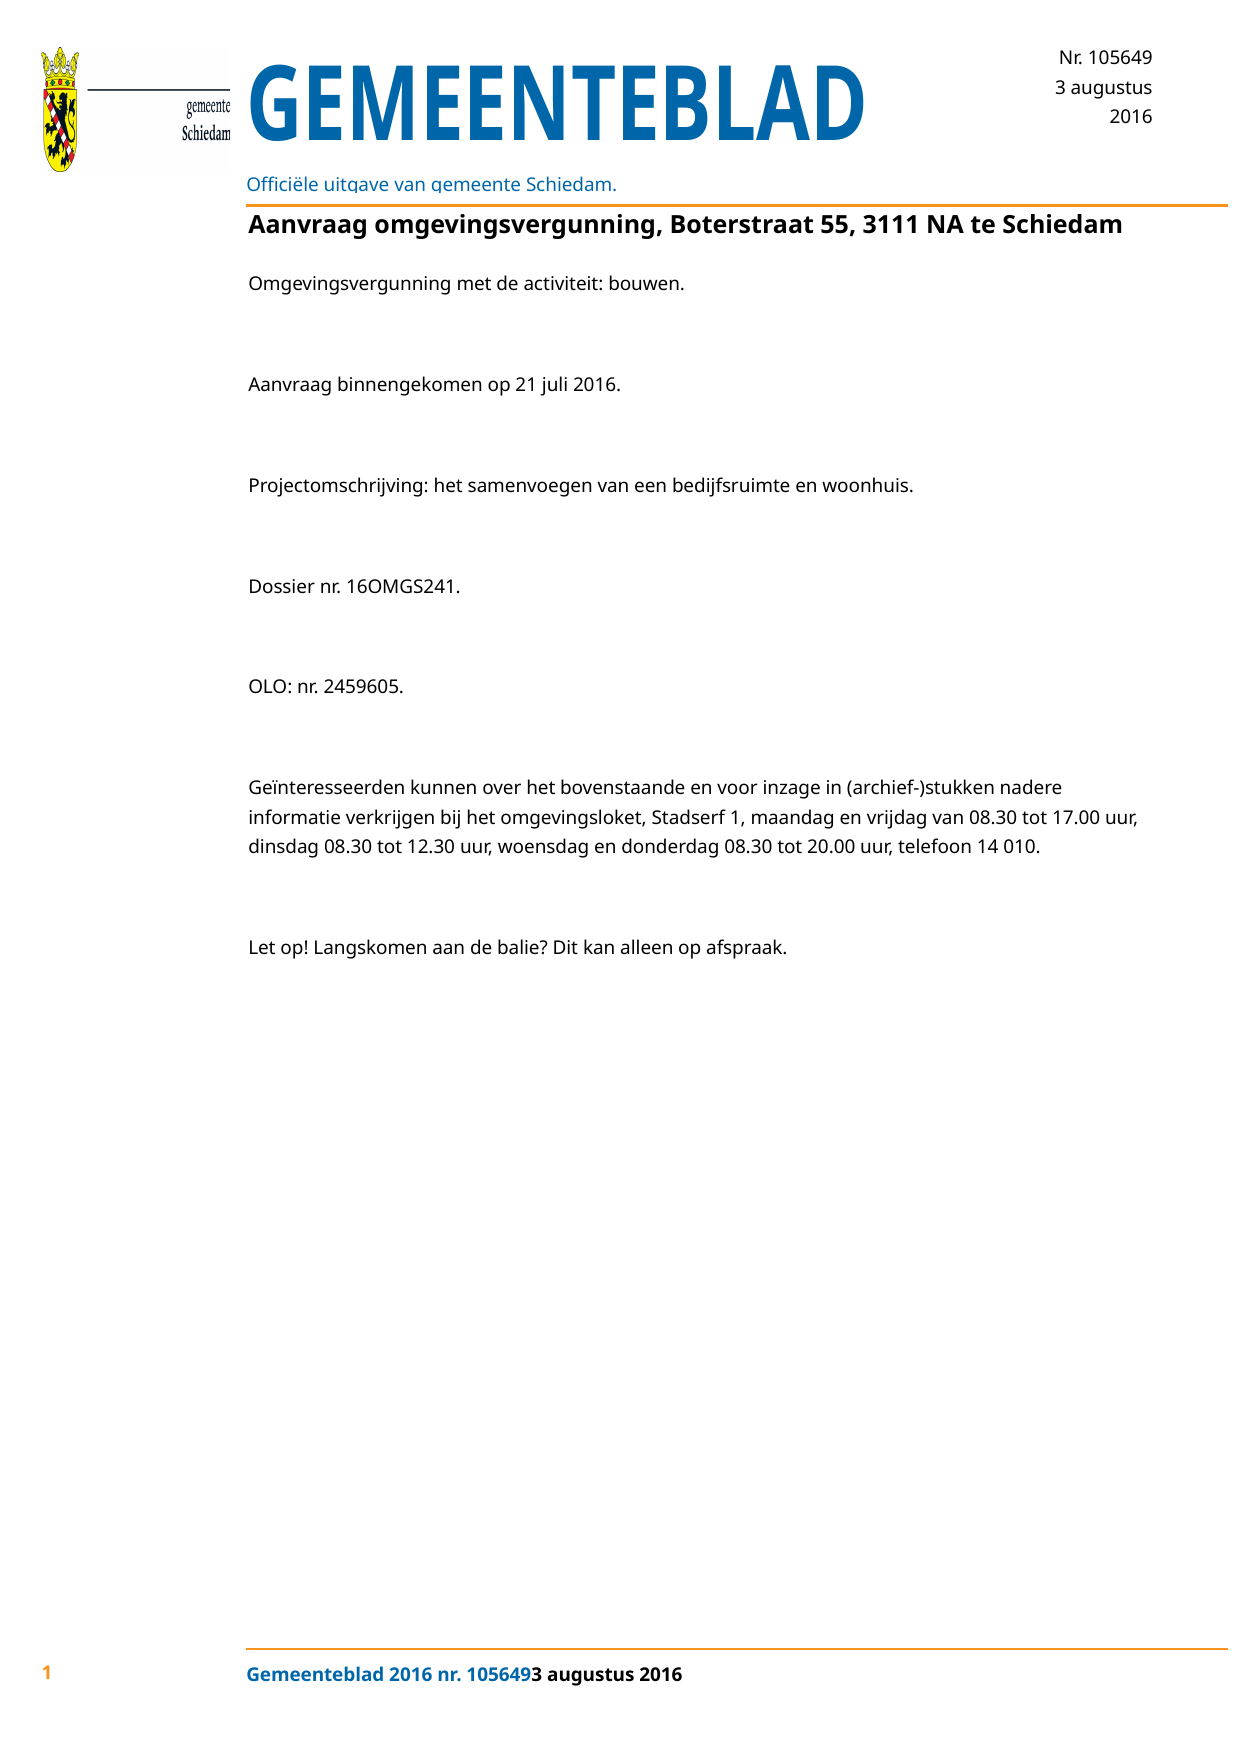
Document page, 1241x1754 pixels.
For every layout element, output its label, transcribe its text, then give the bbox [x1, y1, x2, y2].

text Omgevingsvergunning met de activiteit: bouwen. [248, 270, 1152, 296]
text Geïnteresseerden kunnen over het bovenstaande en voor inzage in (archief-)stukken nadere informatie verkrijgen bij het omgevingsloket, Stadserf 1, maandag en vrijdag van 08.30 tot 17.00 uur, dinsdag 08.30 tot 12.30 uur, woensdag en donderdag 08.30 tot 20.00 uur, telefoon 14 010. [248, 774, 1152, 859]
text Aanvraag omgevingsvergunning, Boterstraat 55, 3111 NA te Schiedam [248, 207, 1152, 241]
picture [41, 47, 231, 172]
text Dossier nr. 16OMGS241. [248, 573, 1152, 598]
text OLO: nr. 2459605. [248, 674, 1152, 699]
text Let op! Langskomen aan de balie? Dit kan alleen op afspraak. [248, 934, 1152, 960]
text Aanvraag binnengekomen op 21 juli 2016. [248, 371, 1152, 397]
text Projectomschrijving: het samenvoegen van een bedijfsruimte en woonhuis. [248, 472, 1152, 498]
